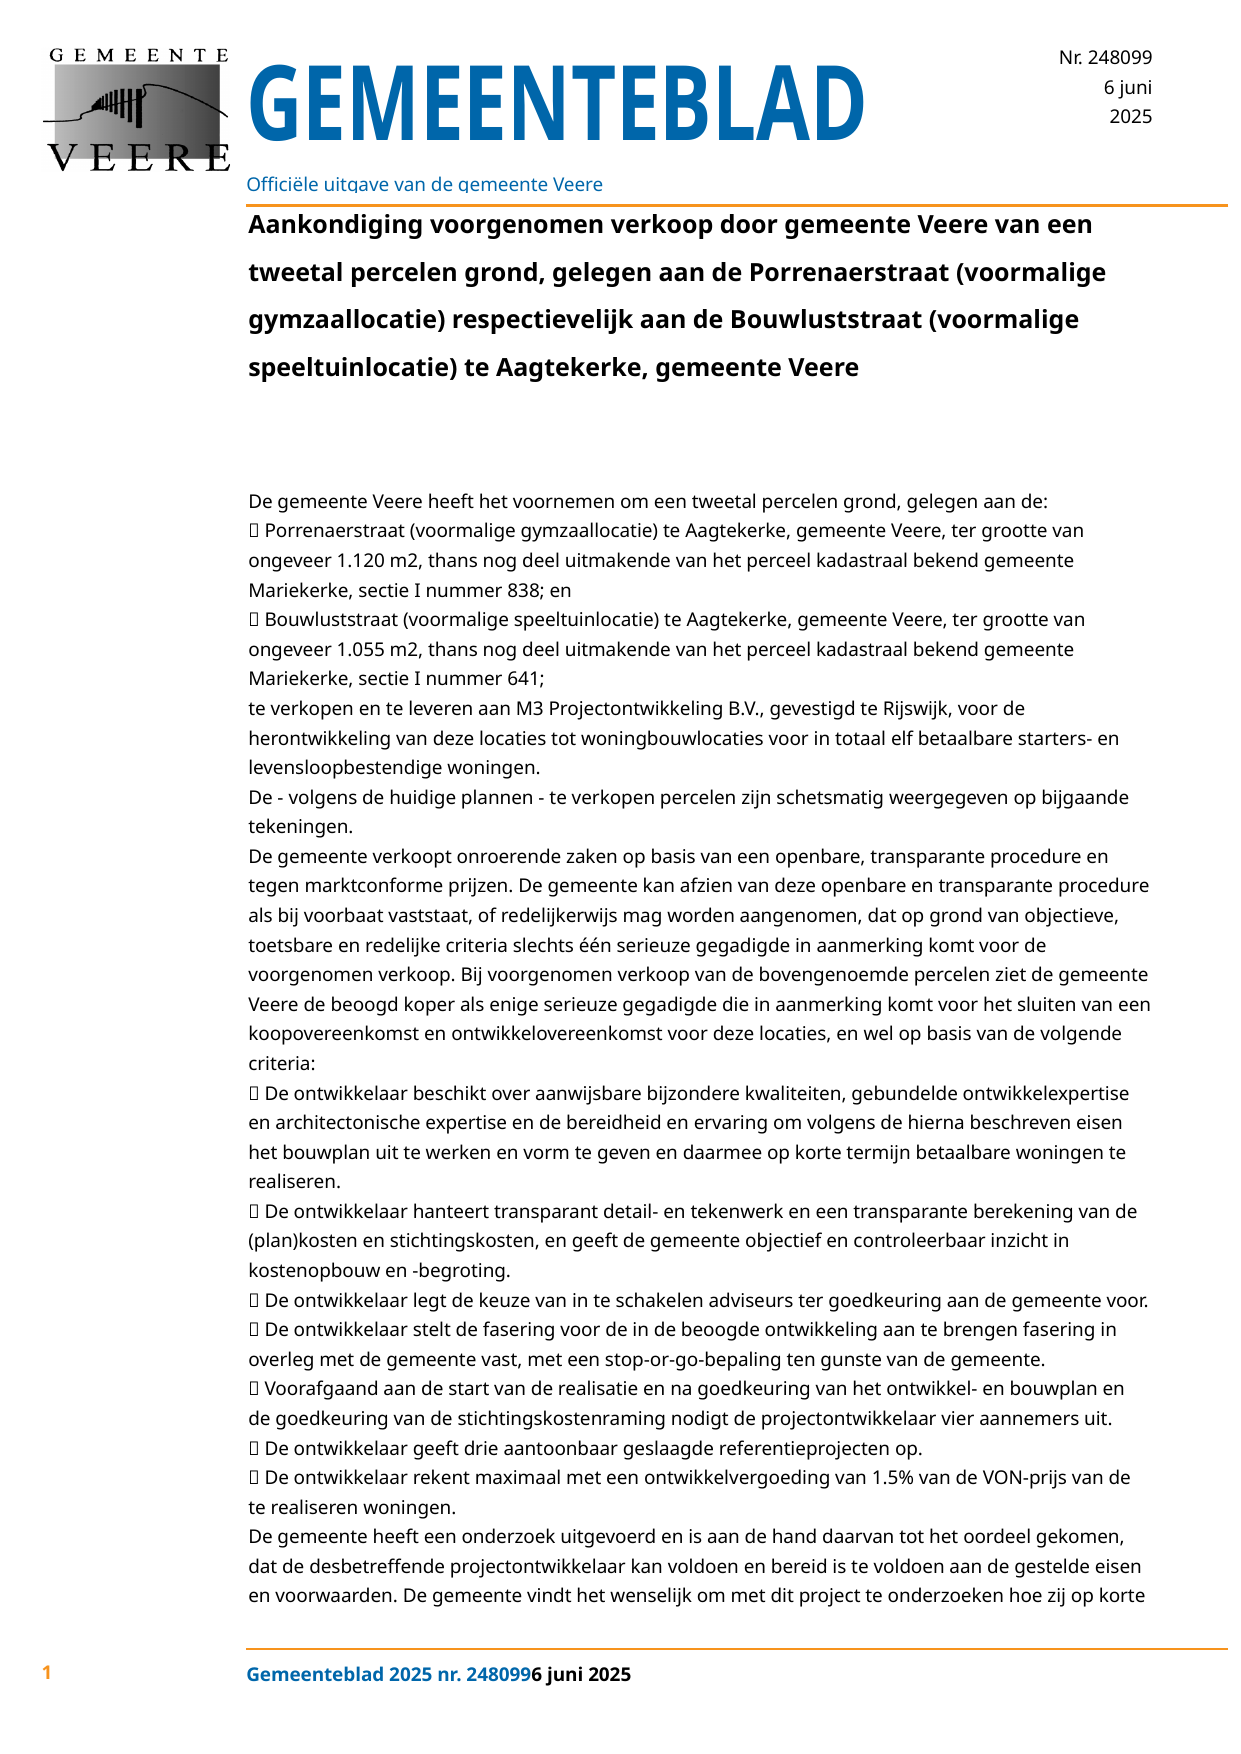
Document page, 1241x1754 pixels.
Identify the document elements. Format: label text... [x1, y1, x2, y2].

text  De ontwikkelaar geeft drie aantoonbaar geslaagde referentieprojecten op. [248, 1435, 1152, 1461]
text  De ontwikkelaar rekent maximaal met een ontwikkelvergoeding van 1.5% van de VON-prijs van de te realiseren woningen. [248, 1464, 1152, 1520]
text  Voorafgaand aan de start van de realisatie en na goedkeuring van het ontwikkel- en bouwplan en de goedkeuring van de stichtingskostenraming nodigt de projectontwikkelaar vier aannemers uit. [248, 1376, 1152, 1431]
text  Bouwluststraat (voormalige speeltuinlocatie) te Aagtekerke, gemeente Veere, ter grootte van ongeveer 1.055 m2, thans nog deel uitmakende van het perceel kadastraal bekend gemeente Mariekerke, sectie I nummer 641; [248, 606, 1152, 691]
text  Porrenaerstraat (voormalige gymzaallocatie) te Aagtekerke, gemeente Veere, ter grootte van ongeveer 1.120 m2, thans nog deel uitmakende van het perceel kadastraal bekend gemeente Mariekerke, sectie I nummer 838; en [248, 518, 1152, 603]
picture [41, 47, 231, 172]
text  De ontwikkelaar legt de keuze van in te schakelen adviseurs ter goedkeuring aan de gemeente voor. [248, 1287, 1152, 1313]
text De - volgens de huidige plannen - te verkopen percelen zijn schetsmatig weergegeven op bijgaande tekeningen. [248, 784, 1152, 839]
text Aankondiging voorgenomen verkoop door gemeente Veere van een tweetal percelen grond, gelegen aan de Porrenaerstraat (voormalige gymzaallocatie) respectievelijk aan de Bouwluststraat (voormalige speeltuinlocatie) te Aagtekerke, gemeente Veere [248, 207, 1152, 384]
text  De ontwikkelaar beschikt over aanwijsbare bijzondere kwaliteiten, gebundelde ontwikkelexpertise en architectonische expertise en de bereidheid en ervaring om volgens de hierna beschreven eisen het bouwplan uit te werken en vorm te geven en daarmee op korte termijn betaalbare woningen te realiseren. [248, 1080, 1152, 1194]
text De gemeente verkoopt onroerende zaken op basis van een openbare, transparante procedure en tegen marktconforme prijzen. De gemeente kan afzien van deze openbare en transparante procedure als bij voorbaat vaststaat, of redelijkerwijs mag worden aangenomen, dat op grond van objectieve, toetsbare en redelijke criteria slechts één serieuze gegadigde in aanmerking komt voor de voorgenomen verkoop. Bij voorgenomen verkoop van de bovengenoemde percelen ziet de gemeente Veere de beoogd koper als enige serieuze gegadigde die in aanmerking komt voor het sluiten van een koopovereenkomst en ontwikkelovereenkomst voor deze locaties, en wel op basis van de volgende criteria: [248, 843, 1152, 1076]
text  De ontwikkelaar stelt de fasering voor de in de beoogde ontwikkeling aan te brengen fasering in overleg met de gemeente vast, met een stop-or-go-bepaling ten gunste van de gemeente. [248, 1316, 1152, 1372]
text De gemeente heeft een onderzoek uitgevoerd en is aan de hand daarvan tot het oordeel gekomen, dat de desbetreffende projectontwikkelaar kan voldoen en bereid is te voldoen aan de gestelde eisen en voorwaarden. De gemeente vindt het wenselijk om met dit project te onderzoeken hoe zij op korte [248, 1523, 1152, 1608]
text  De ontwikkelaar hanteert transparant detail- en tekenwerk en een transparante berekening van de (plan)kosten en stichtingskosten, en geeft de gemeente objectief en controleerbaar inzicht in kostenopbouw en -begroting. [248, 1198, 1152, 1283]
text De gemeente Veere heeft het voornemen om een tweetal percelen grond, gelegen aan de: [248, 488, 1152, 514]
text te verkopen en te leveren aan M3 Projectontwikkeling B.V., gevestigd te Rijswijk, voor de herontwikkeling van deze locaties tot woningbouwlocaties voor in totaal elf betaalbare starters- en levensloopbestendige woningen. [248, 695, 1152, 780]
